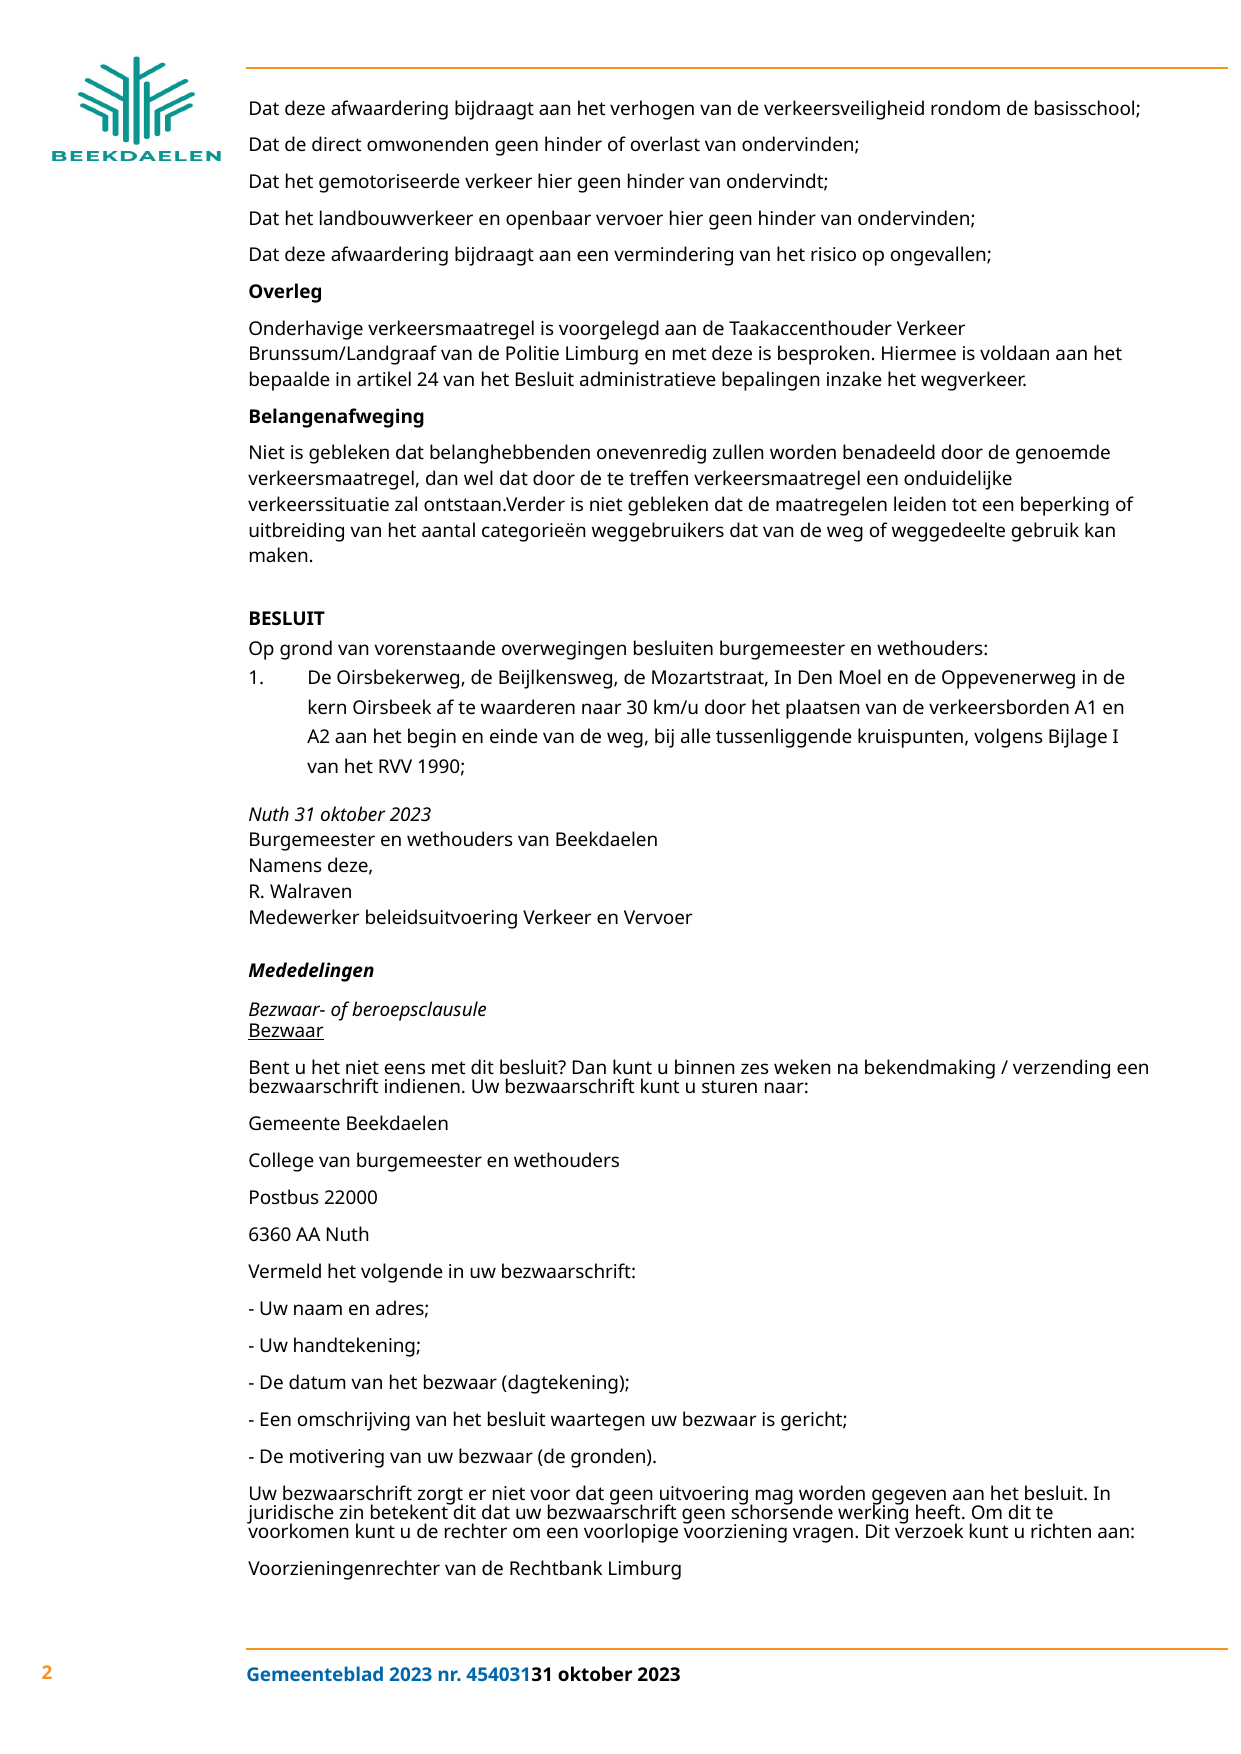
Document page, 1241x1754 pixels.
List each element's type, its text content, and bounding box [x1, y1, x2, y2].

text Overleg [248, 278, 1152, 304]
text Belangenafweging [248, 403, 1152, 429]
text Nuth 31 oktober 2023 [248, 801, 1152, 827]
text Namens deze, [248, 852, 1152, 878]
text Dat het gemotoriseerde verkeer hier geen hinder van ondervindt; [248, 168, 1152, 194]
text Bent u het niet eens met dit besluit? Dan kunt u binnen zes weken na bekendmaking / verzending een bezwaarschrift indienen. Uw bezwaarschrift kunt u sturen naar: [248, 1059, 1152, 1097]
text Dat deze afwaardering bijdraagt aan een vermindering van het risico op ongevallen; [248, 241, 1152, 267]
text Postbus 22000 [248, 1189, 1152, 1208]
text BESLUIT [248, 605, 1152, 631]
text Dat het landbouwverkeer en openbaar vervoer hier geen hinder van ondervinden; [248, 205, 1152, 231]
text R. Walraven [248, 878, 1152, 904]
text Medewerker beleidsuitvoering Verkeer en Vervoer [248, 904, 1152, 929]
text Bezwaar- of beroepsclausule [248, 996, 1152, 1022]
text Onderhavige verkeersmaatregel is voorgelegd aan de Taakaccenthouder Verkeer Brunssum/Landgraaf van de Politie Limburg en met deze is besproken. Hiermee is voldaan aan het bepaalde in artikel 24 van het Besluit administratieve bepalingen inzake het wegverkeer. [248, 315, 1152, 392]
text Voorzieningenrechter van de Rechtbank Limburg [248, 1560, 1152, 1579]
text Dat deze afwaardering bijdraagt aan het verhogen van de verkeersveiligheid rondom de basisschool; [248, 95, 1152, 121]
text - Uw handtekening; [248, 1337, 1152, 1356]
text Niet is gebleken dat belanghebbenden onevenredig zullen worden benadeeld door de genoemde verkeersmaatregel, dan wel dat door de te treffen verkeersmaatregel een onduidelijke verkeerssituatie zal ontstaan.Verder is niet gebleken dat de maatregelen leiden tot een beperking of uitbreiding van het aantal categorieën weggebruikers dat van de weg of weggedeelte gebruik kan maken. [248, 439, 1152, 568]
picture [41, 47, 231, 172]
text Gemeente Beekdaelen [248, 1115, 1152, 1134]
text Bezwaar [248, 1022, 1152, 1041]
text - De motivering van uw bezwaar (de gronden). [248, 1448, 1152, 1467]
text College van burgemeester en wethouders [248, 1152, 1152, 1171]
text - Een omschrijving van het besluit waartegen uw bezwaar is gericht; [248, 1411, 1152, 1430]
text Uw bezwaarschrift zorgt er niet voor dat geen uitvoering mag worden gegeven aan het besluit. In juridische zin betekent dit dat uw bezwaarschrift geen schorsende werking heeft. Om dit te voorkomen kunt u de rechter om een voorlopige voorziening vragen. Dit verzoek kunt u richten aan: [248, 1485, 1152, 1543]
text - De datum van het bezwaar (dagtekening); [248, 1374, 1152, 1393]
list De Oirsbekerweg, de Beijlkensweg, de Mozartstraat, In Den Moel en de Oppevenerweg in de kern Oirsbeek af te waarderen naar 30 km/u door het plaatsen van de verkeersborden A1 en A2 aan het begin en einde van de weg, bij alle tussenliggende kruispunten, volgens Bijlage I van het RVV 1990; [248, 664, 1152, 779]
text Dat de direct omwonenden geen hinder of overlast van ondervinden; [248, 131, 1152, 157]
text Vermeld het volgende in uw bezwaarschrift: [248, 1263, 1152, 1282]
text Mededelingen [248, 957, 1152, 982]
text Burgemeester en wethouders van Beekdaelen [248, 827, 1152, 852]
text Op grond van vorenstaande overwegingen besluiten burgemeester en wethouders: [248, 635, 1152, 661]
text 6360 AA Nuth [248, 1226, 1152, 1245]
text - Uw naam en adres; [248, 1300, 1152, 1319]
